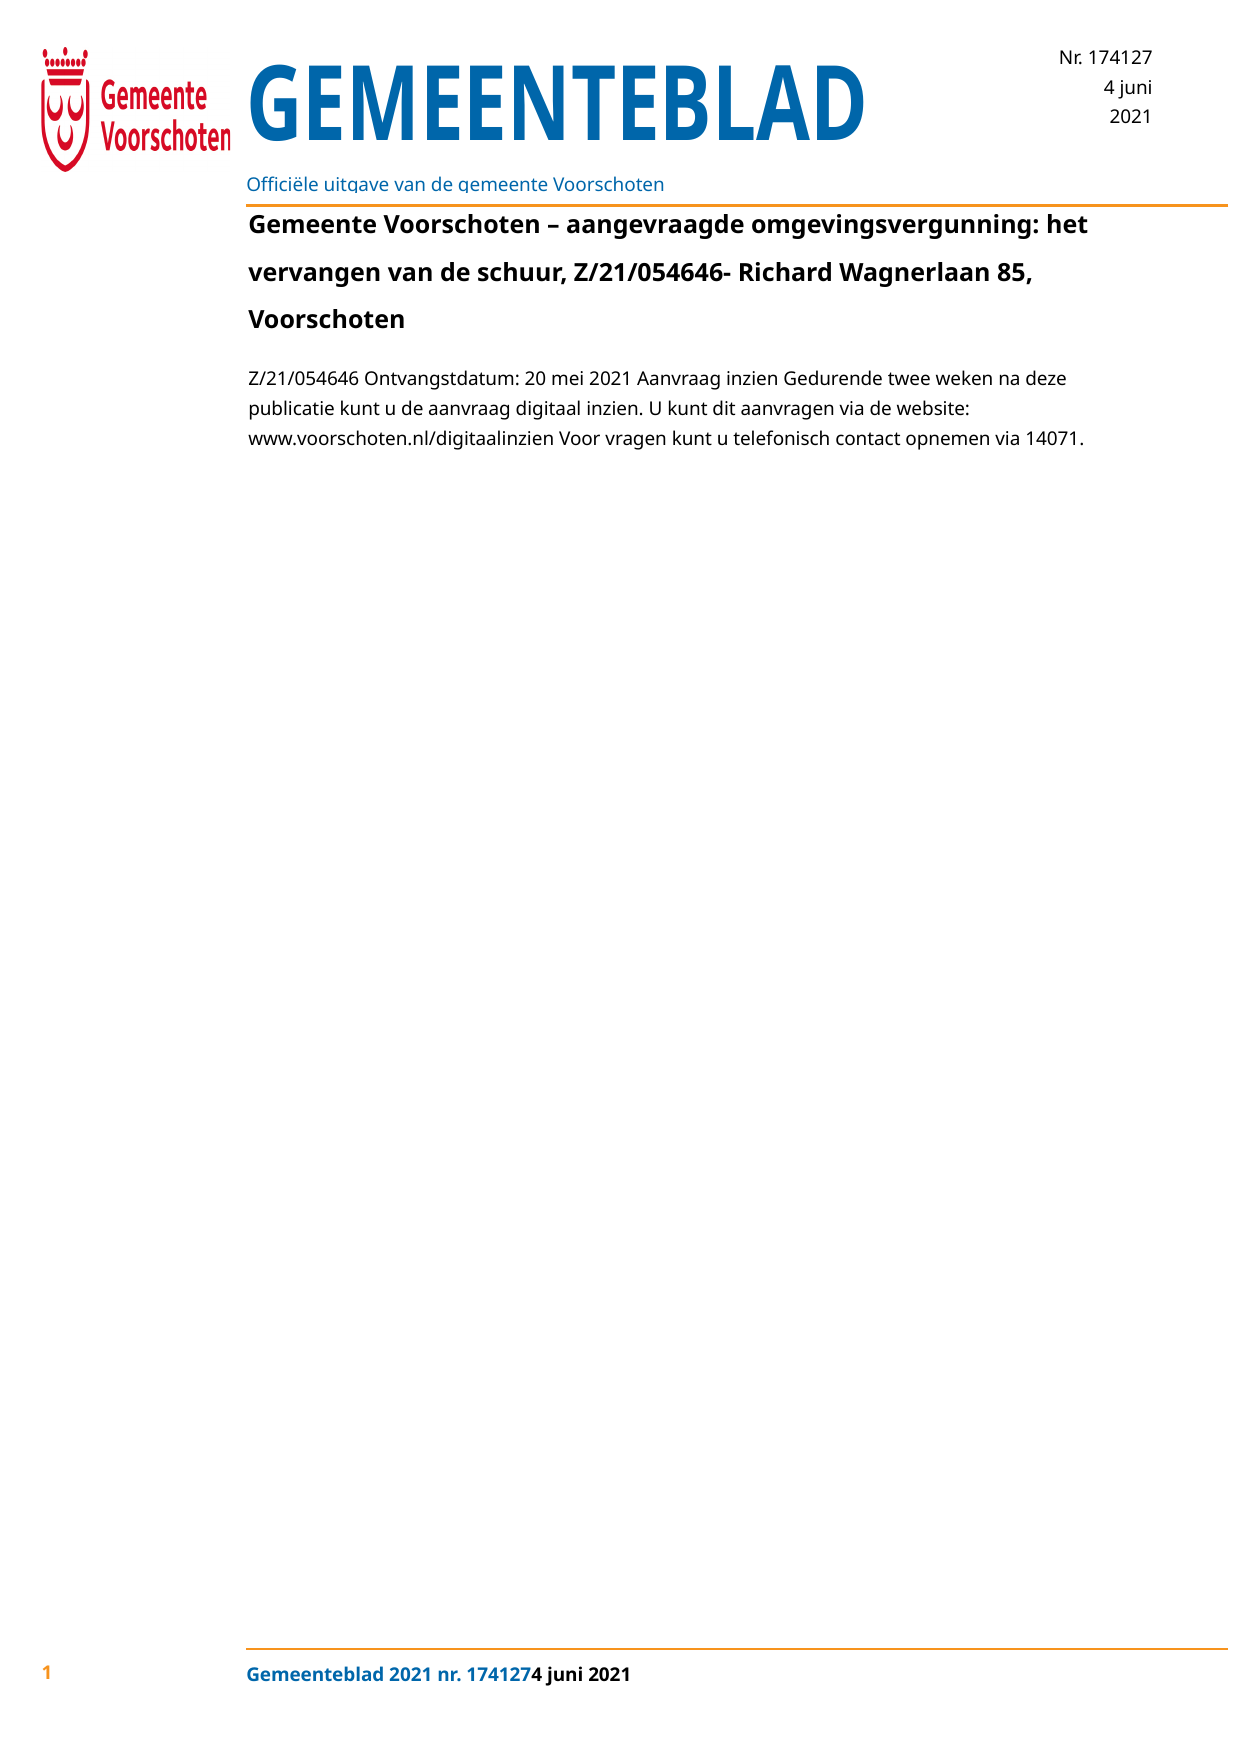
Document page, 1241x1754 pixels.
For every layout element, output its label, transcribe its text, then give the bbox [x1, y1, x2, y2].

text Z/21/054646 Ontvangstdatum: 20 mei 2021 Aanvraag inzien Gedurende twee weken na deze publicatie kunt u de aanvraag digitaal inzien. U kunt dit aanvragen via de website: www.voorschoten.nl/digitaalinzien Voor vragen kunt u telefonisch contact opnemen via 14071. [248, 366, 1152, 450]
picture [41, 47, 231, 172]
text Gemeente Voorschoten – aangevraagde omgevingsvergunning: het vervangen van de schuur, Z/21/054646- Richard Wagnerlaan 85, Voorschoten [248, 207, 1152, 336]
